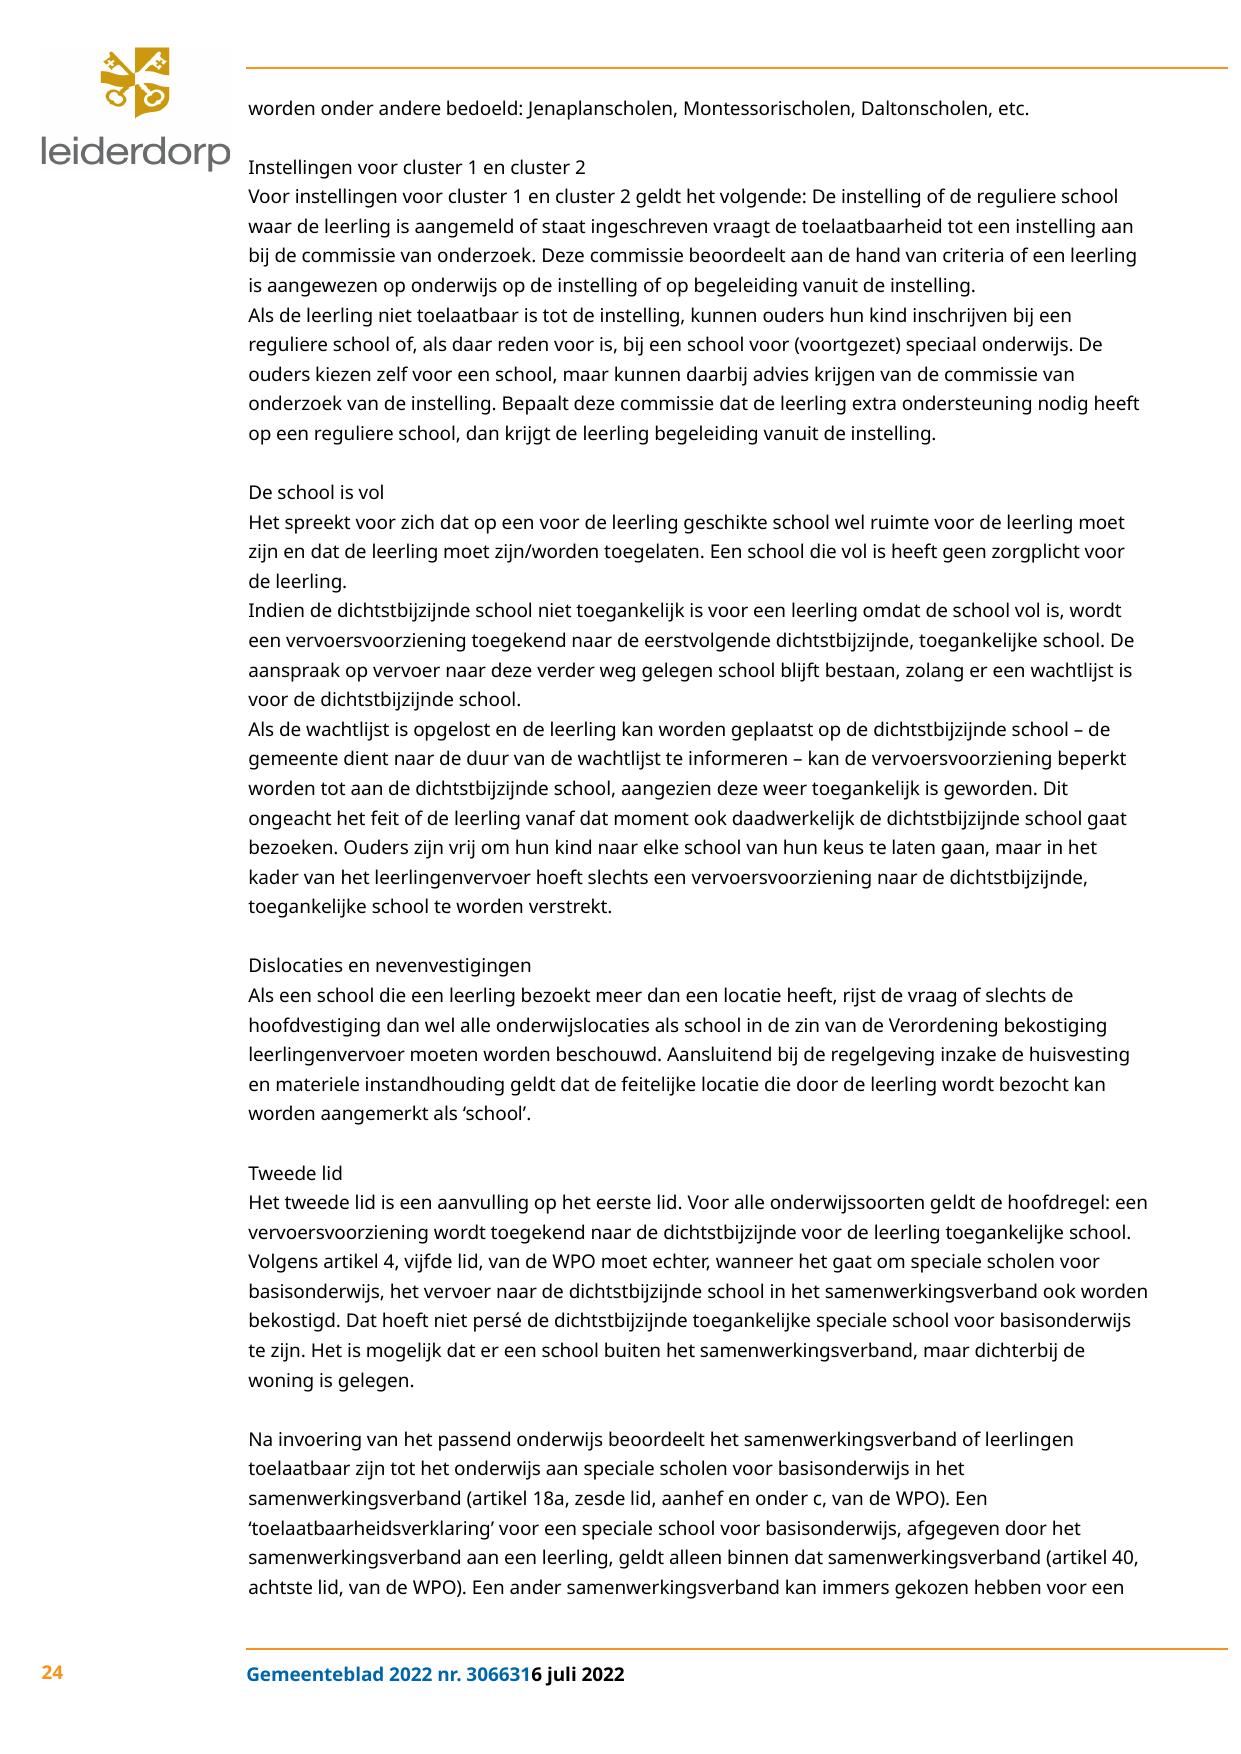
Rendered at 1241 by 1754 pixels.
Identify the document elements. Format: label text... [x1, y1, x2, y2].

text worden onder andere bedoeld: Jenaplanscholen, Montessorischolen, Daltonscholen, etc. [248, 95, 1152, 121]
text Indien de dichtstbijzijnde school niet toegankelijk is voor een leerling omdat de school vol is, wordt een vervoersvoorziening toegekend naar de eerstvolgende dichtstbijzijnde, toegankelijke school. De aanspraak op vervoer naar deze verder weg gelegen school blijft bestaan, zolang er een wachtlijst is voor de dichtstbijzijnde school. [248, 598, 1152, 712]
text Het spreekt voor zich dat op een voor de leerling geschikte school wel ruimte voor de leerling moet zijn en dat de leerling moet zijn/worden toegelaten. Een school die vol is heeft geen zorgplicht voor de leerling. [248, 509, 1152, 594]
text Instellingen voor cluster 1 en cluster 2 [248, 154, 1152, 180]
text De school is vol [248, 479, 1152, 505]
text Als de leerling niet toelaatbaar is tot de instelling, kunnen ouders hun kind inschrijven bij een reguliere school of, als daar reden voor is, bij een school voor (voortgezet) speciaal onderwijs. De ouders kiezen zelf voor een school, maar kunnen daarbij advies krijgen van de commissie van onderzoek van de instelling. Bepaalt deze commissie dat de leerling extra ondersteuning nodig heeft op een reguliere school, dan krijgt de leerling begeleiding vanuit de instelling. [248, 302, 1152, 446]
text Dislocaties en nevenvestigingen [248, 953, 1152, 978]
text Het tweede lid is een aanvulling op het eerste lid. Voor alle onderwijssoorten geldt de hoofdregel: een vervoersvoorziening wordt toegekend naar de dichtstbijzijnde voor de leerling toegankelijke school. Volgens artikel 4, vijfde lid, van de WPO moet echter, wanneer het gaat om speciale scholen voor basisonderwijs, het vervoer naar de dichtstbijzijnde school in het samenwerkingsverband ook worden bekostigd. Dat hoeft niet persé de dichtstbijzijnde toegankelijke speciale school voor basisonderwijs te zijn. Het is mogelijk dat er een school buiten het samenwerkingsverband, maar dichterbij de woning is gelegen. [248, 1189, 1152, 1393]
text Als de wachtlijst is opgelost en de leerling kan worden geplaatst op de dichtstbijzijnde school – de gemeente dient naar de duur van de wachtlijst te informeren – kan de vervoersvoorziening beperkt worden tot aan de dichtstbijzijnde school, aangezien deze weer toegankelijk is geworden. Dit ongeacht het feit of de leerling vanaf dat moment ook daadwerkelijk de dichtstbijzijnde school gaat bezoeken. Ouders zijn vrij om hun kind naar elke school van hun keus te laten gaan, maar in het kader van het leerlingenvervoer hoeft slechts een vervoersvoorziening naar de dichtstbijzijnde, toegankelijke school te worden verstrekt. [248, 716, 1152, 919]
text Tweede lid [248, 1160, 1152, 1186]
text Als een school die een leerling bezoekt meer dan een locatie heeft, rijst de vraag of slechts de hoofdvestiging dan wel alle onderwijslocaties als school in de zin van de Verordening bekostiging leerlingenvervoer moeten worden beschouwd. Aansluitend bij de regelgeving inzake de huisvesting en materiele instandhouding geldt dat de feitelijke locatie die door de leerling wordt bezocht kan worden aangemerkt als ‘school’. [248, 982, 1152, 1126]
text Voor instellingen voor cluster 1 en cluster 2 geldt het volgende: De instelling of de reguliere school waar de leerling is aangemeld of staat ingeschreven vraagt de toelaatbaarheid tot een instelling aan bij de commissie van onderzoek. Deze commissie beoordeelt aan de hand van criteria of een leerling is aangewezen op onderwijs op de instelling of op begeleiding vanuit de instelling. [248, 183, 1152, 298]
text Na invoering van het passend onderwijs beoordeelt het samenwerkingsverband of leerlingen toelaatbaar zijn tot het onderwijs aan speciale scholen voor basisonderwijs in het samenwerkingsverband (artikel 18a, zesde lid, aanhef en onder c, van de WPO). Een ‘toelaatbaarheidsverklaring’ voor een speciale school voor basisonderwijs, afgegeven door het samenwerkingsverband aan een leerling, geldt alleen binnen dat samenwerkingsverband (artikel 40, achtste lid, van de WPO). Een ander samenwerkingsverband kan immers gekozen hebben voor een [248, 1426, 1152, 1600]
picture [41, 47, 231, 172]
